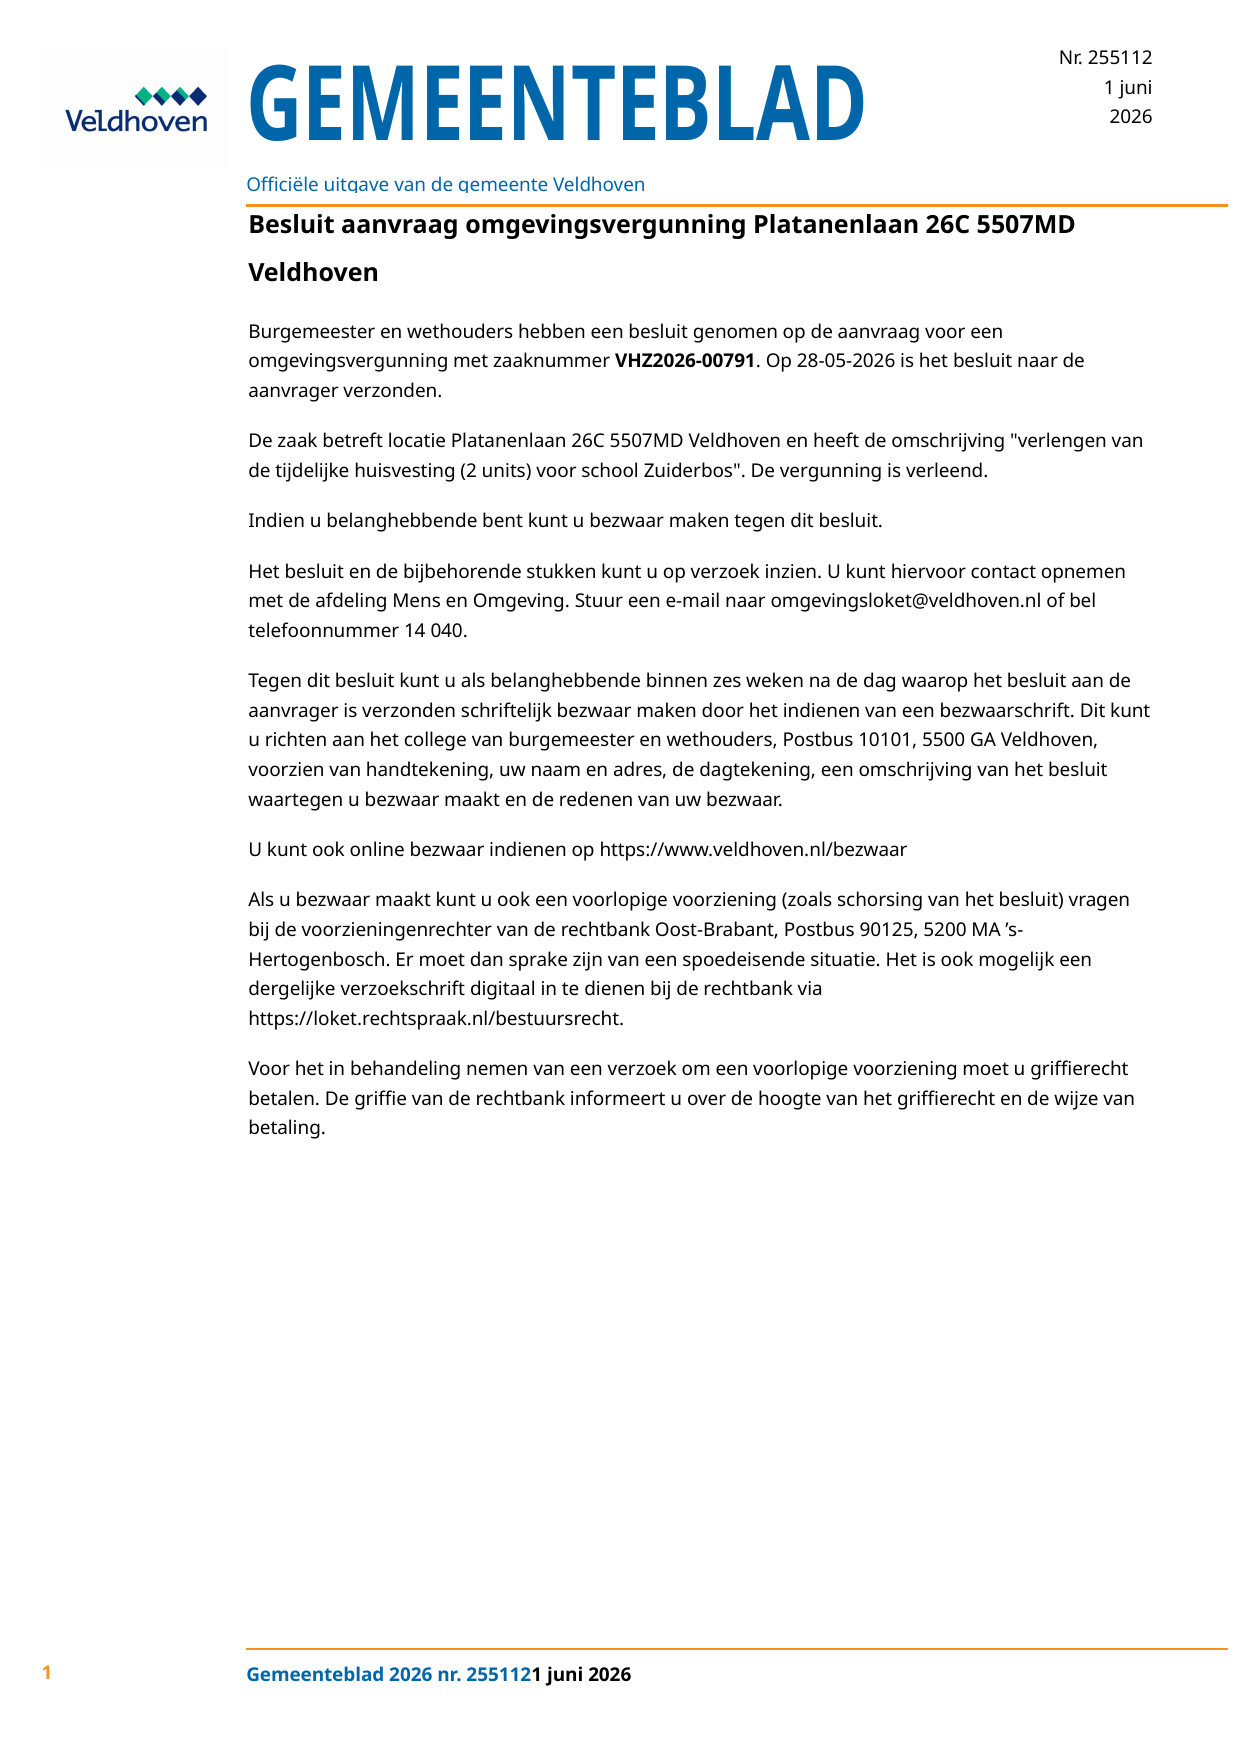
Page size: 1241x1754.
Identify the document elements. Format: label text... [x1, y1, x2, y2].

text Voor het in behandeling nemen van een verzoek om een voorlopige voorziening moet u griffierecht betalen. De griffie van de rechtbank informeert u over de hoogte van het griffierecht en de wijze van betaling. [248, 1055, 1152, 1140]
text Het besluit en de bijbehorende stukken kunt u op verzoek inzien. U kunt hiervoor contact opnemen met de afdeling Mens en Omgeving. Stuur een e-mail naar omgevingsloket@veldhoven.nl of bel telefoonnummer 14 040. [248, 558, 1152, 643]
picture [41, 47, 231, 172]
text Tegen dit besluit kunt u als belanghebbende binnen zes weken na de dag waarop het besluit aan de aanvrager is verzonden schriftelijk bezwaar maken door het indienen van een bezwaarschrift. Dit kunt u richten aan het college van burgemeester en wethouders, Postbus 10101, 5500 GA Veldhoven, voorzien van handtekening, uw naam en adres, de dagtekening, een omschrijving van het besluit waartegen u bezwaar maakt en de redenen van uw bezwaar. [248, 667, 1152, 812]
text Besluit aanvraag omgevingsvergunning Platanenlaan 26C 5507MD Veldhoven [248, 207, 1152, 288]
text U kunt ook online bezwaar indienen op https://www.veldhoven.nl/bezwaar [248, 836, 1152, 862]
text Als u bezwaar maakt kunt u ook een voorlopige voorziening (zoals schorsing van het besluit) vragen bij de voorzieningenrechter van de rechtbank Oost-Brabant, Postbus 90125, 5200 MA ’s-Hertogenbosch. Er moet dan sprake zijn van een spoedeisende situatie. Het is ook mogelijk een dergelijke verzoekschrift digitaal in te dienen bij de rechtbank via https://loket.rechtspraak.nl/bestuursrecht. [248, 887, 1152, 1031]
text Burgemeester en wethouders hebben een besluit genomen op de aanvraag voor een omgevingsvergunning met zaaknummer VHZ2026-00791. Op 28-05-2026 is het besluit naar de aanvrager verzonden. [248, 318, 1152, 403]
text De zaak betreft locatie Platanenlaan 26C 5507MD Veldhoven en heeft de omschrijving "verlengen van de tijdelijke huisvesting (2 units) voor school Zuiderbos". De vergunning is verleend. [248, 427, 1152, 483]
text Indien u belanghebbende bent kunt u bezwaar maken tegen dit besluit. [248, 507, 1152, 533]
